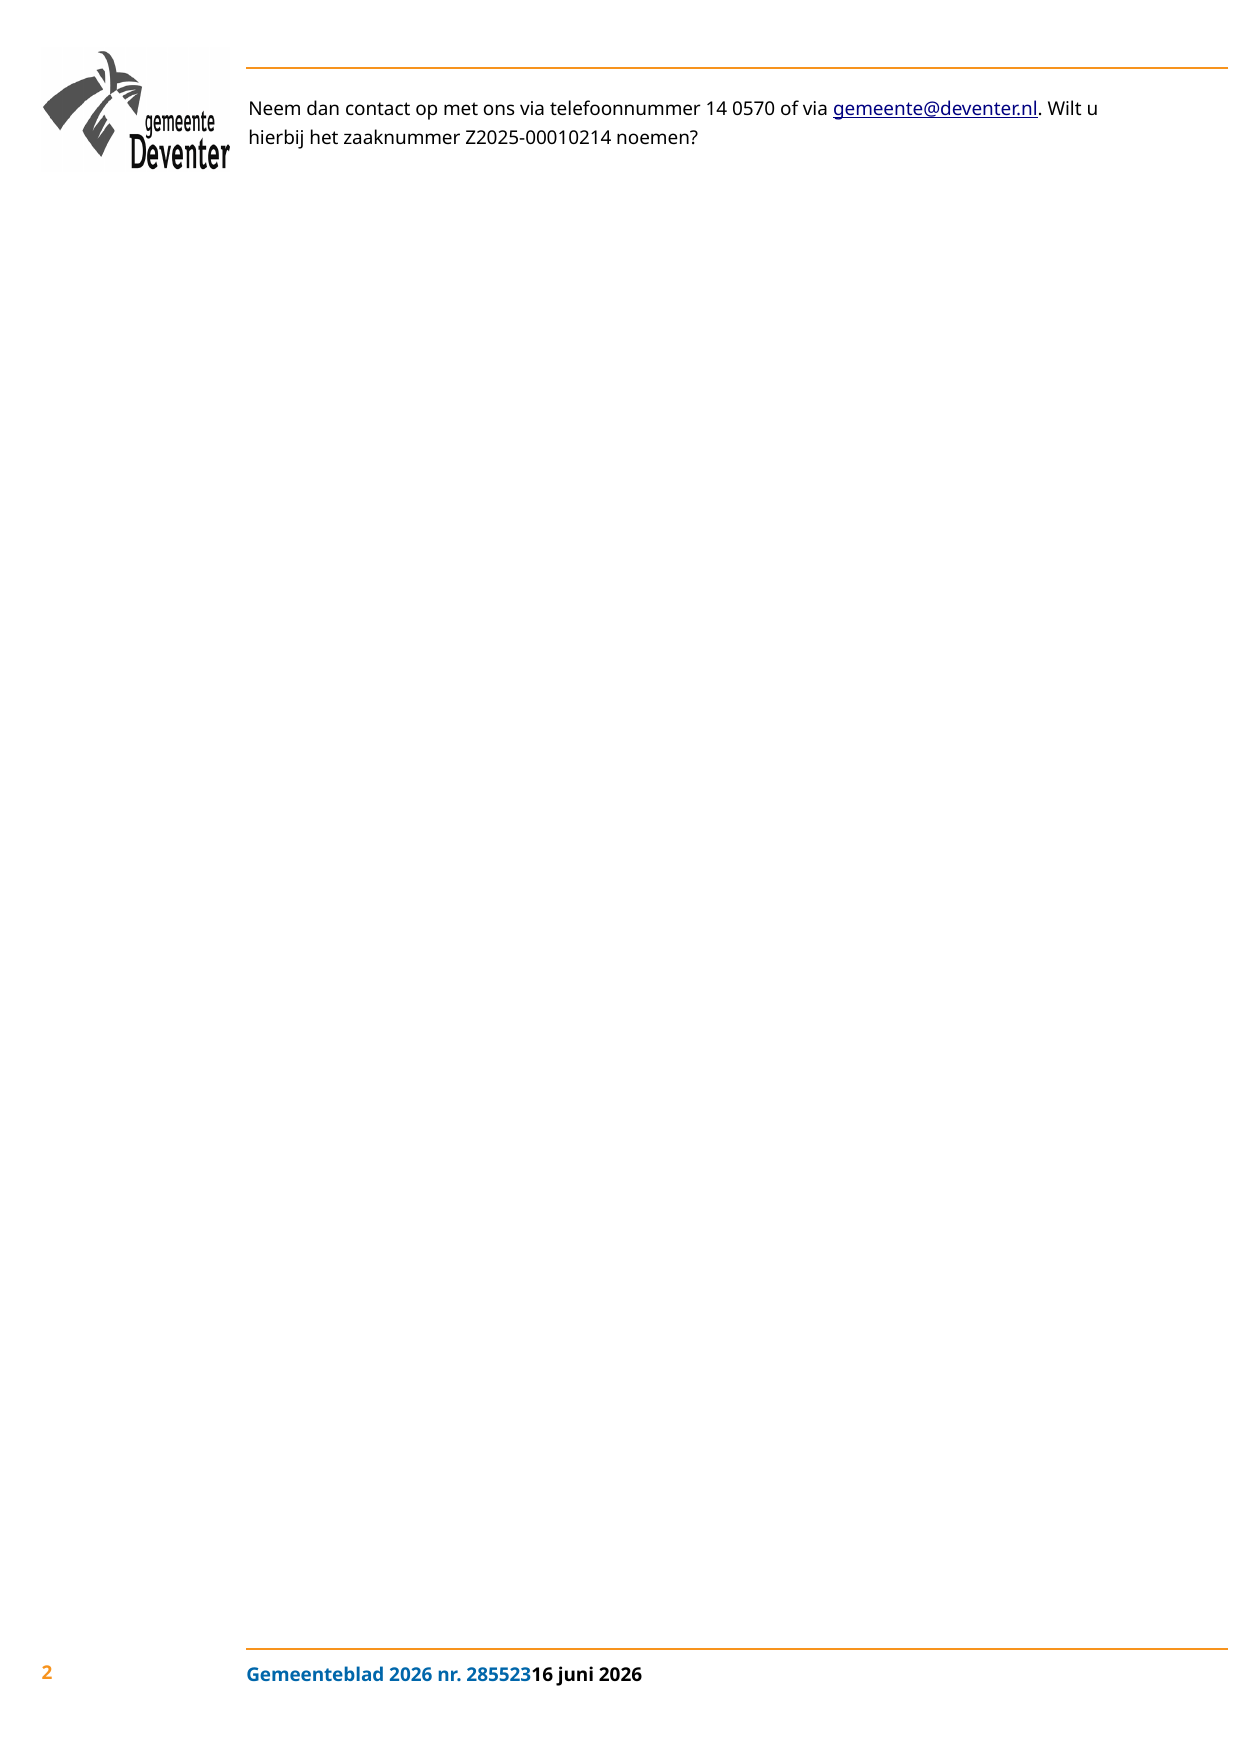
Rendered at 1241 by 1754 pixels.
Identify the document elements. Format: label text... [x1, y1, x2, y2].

picture [41, 47, 231, 172]
text Neem dan contact op met ons via telefoonnummer 14 0570 of via gemeente@deventer.nl. Wilt u hierbij het zaaknummer Z2025-00010214 noemen? [248, 95, 1152, 150]
